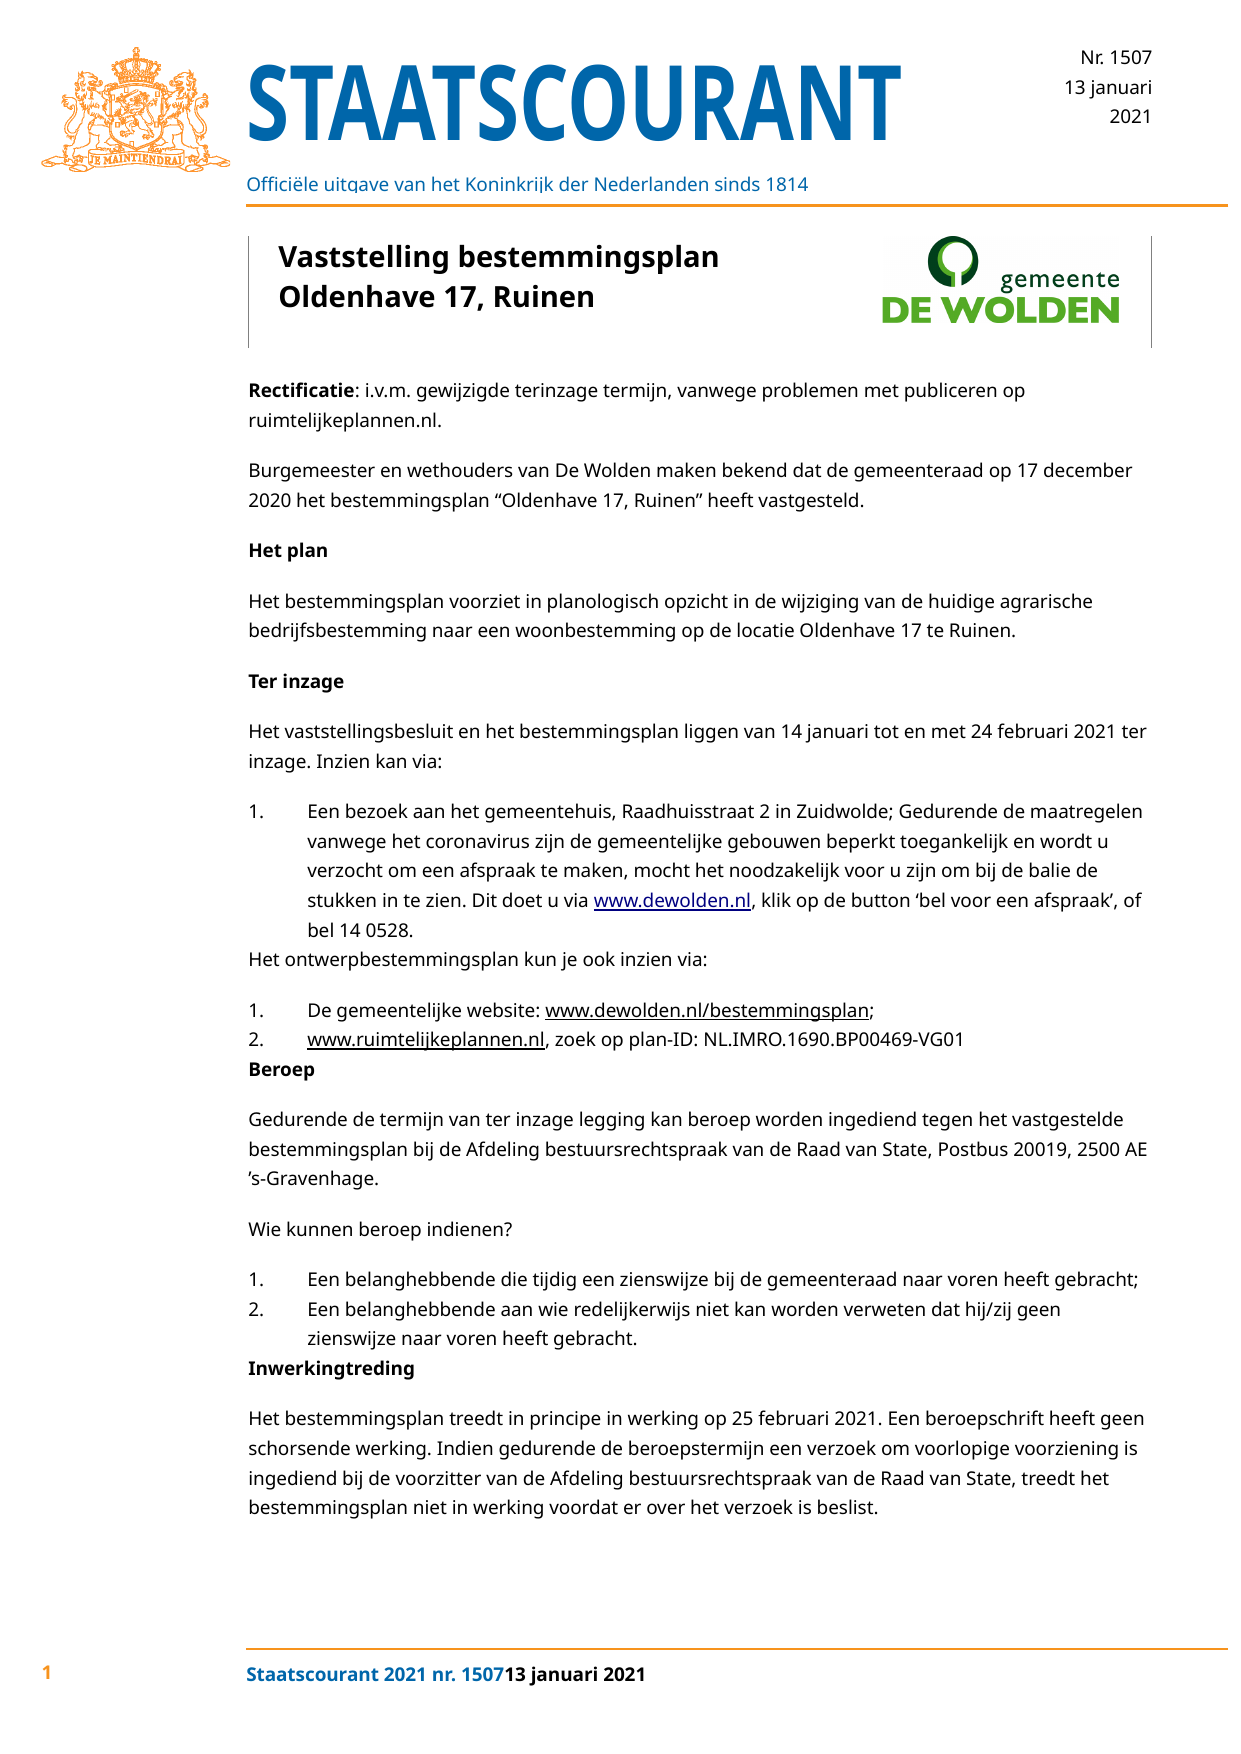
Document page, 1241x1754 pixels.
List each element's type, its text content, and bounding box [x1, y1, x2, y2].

picture [41, 47, 231, 172]
text Burgemeester en wethouders van De Wolden maken bekend dat de gemeenteraad op 17 december 2020 het bestemmingsplan “Oldenhave 17, Ruinen” heeft vastgesteld. [248, 458, 1152, 513]
text Wie kunnen beroep indienen? [248, 1216, 1152, 1242]
list Een belanghebbende aan wie redelijkerwijs niet kan worden verweten dat hij/zij geen zienswijze naar voren heeft gebracht. [248, 1296, 1152, 1351]
text Het bestemmingsplan treedt in principe in werking op 25 februari 2021. Een beroepschrift heeft geen schorsende werking. Indien gedurende de beroepstermijn een verzoek om voorlopige voorziening is ingediend bij de voorzitter van de Afdeling bestuursrechtspraak van de Raad van State, treedt het bestemmingsplan niet in werking voordat er over het verzoek is beslist. [248, 1406, 1152, 1520]
text Gedurende de termijn van ter inzage legging kan beroep worden ingediend tegen het vastgestelde bestemmingsplan bij de Afdeling bestuursrechtspraak van de Raad van State, Postbus 20019, 2500 AE ’s-Gravenhage. [248, 1106, 1152, 1191]
text Rectificatie: i.v.m. gewijzigde terinzage termijn, vanwege problemen met publiceren op ruimtelijkeplannen.nl. [248, 378, 1152, 433]
text Het bestemmingsplan voorziet in planologisch opzicht in de wijziging van de huidige agrarische bedrijfsbestemming naar een woonbestemming op de locatie Oldenhave 17 te Ruinen. [248, 588, 1152, 643]
text Het ontwerpbestemmingsplan kun je ook inzien via: [248, 946, 1152, 972]
text Het vaststellingsbesluit en het bestemmingsplan liggen van 14 januari tot en met 24 februari 2021 ter inzage. Inzien kan via: [248, 718, 1152, 774]
list www.ruimtelijkeplannen.nl, zoek op plan-ID: NL.IMRO.1690.BP00469-VG01 [248, 1026, 1152, 1052]
table_header Vaststelling bestemmingsplan Oldenhave 17, Ruinen [249, 236, 850, 348]
picture [882, 236, 1119, 323]
table_header [1119, 236, 1151, 322]
text Het plan [248, 538, 1152, 563]
list De gemeentelijke website: www.dewolden.nl/bestemmingsplan; [248, 997, 1152, 1023]
list Een bezoek aan het gemeentehuis, Raadhuisstraat 2 in Zuidwolde; Gedurende de maatregelen vanwege het coronavirus zijn de gemeentelijke gebouwen beperkt toegankelijk en wordt u verzocht om een afspraak te maken, mocht het noodzakelijk voor u zijn om bij de balie de stukken in te zien. Dit doet u via www.dewolden.nl, klik op de button ‘bel voor een afspraak’, of bel 14 0528. [248, 798, 1152, 943]
text Ter inzage [248, 668, 1152, 694]
list Een belanghebbende die tijdig een zienswijze bij de gemeenteraad naar voren heeft gebracht; [248, 1266, 1152, 1292]
text Inwerkingtreding [248, 1355, 1152, 1381]
text Beroep [248, 1056, 1152, 1082]
table_header [850, 236, 882, 322]
table_header [850, 323, 1151, 348]
